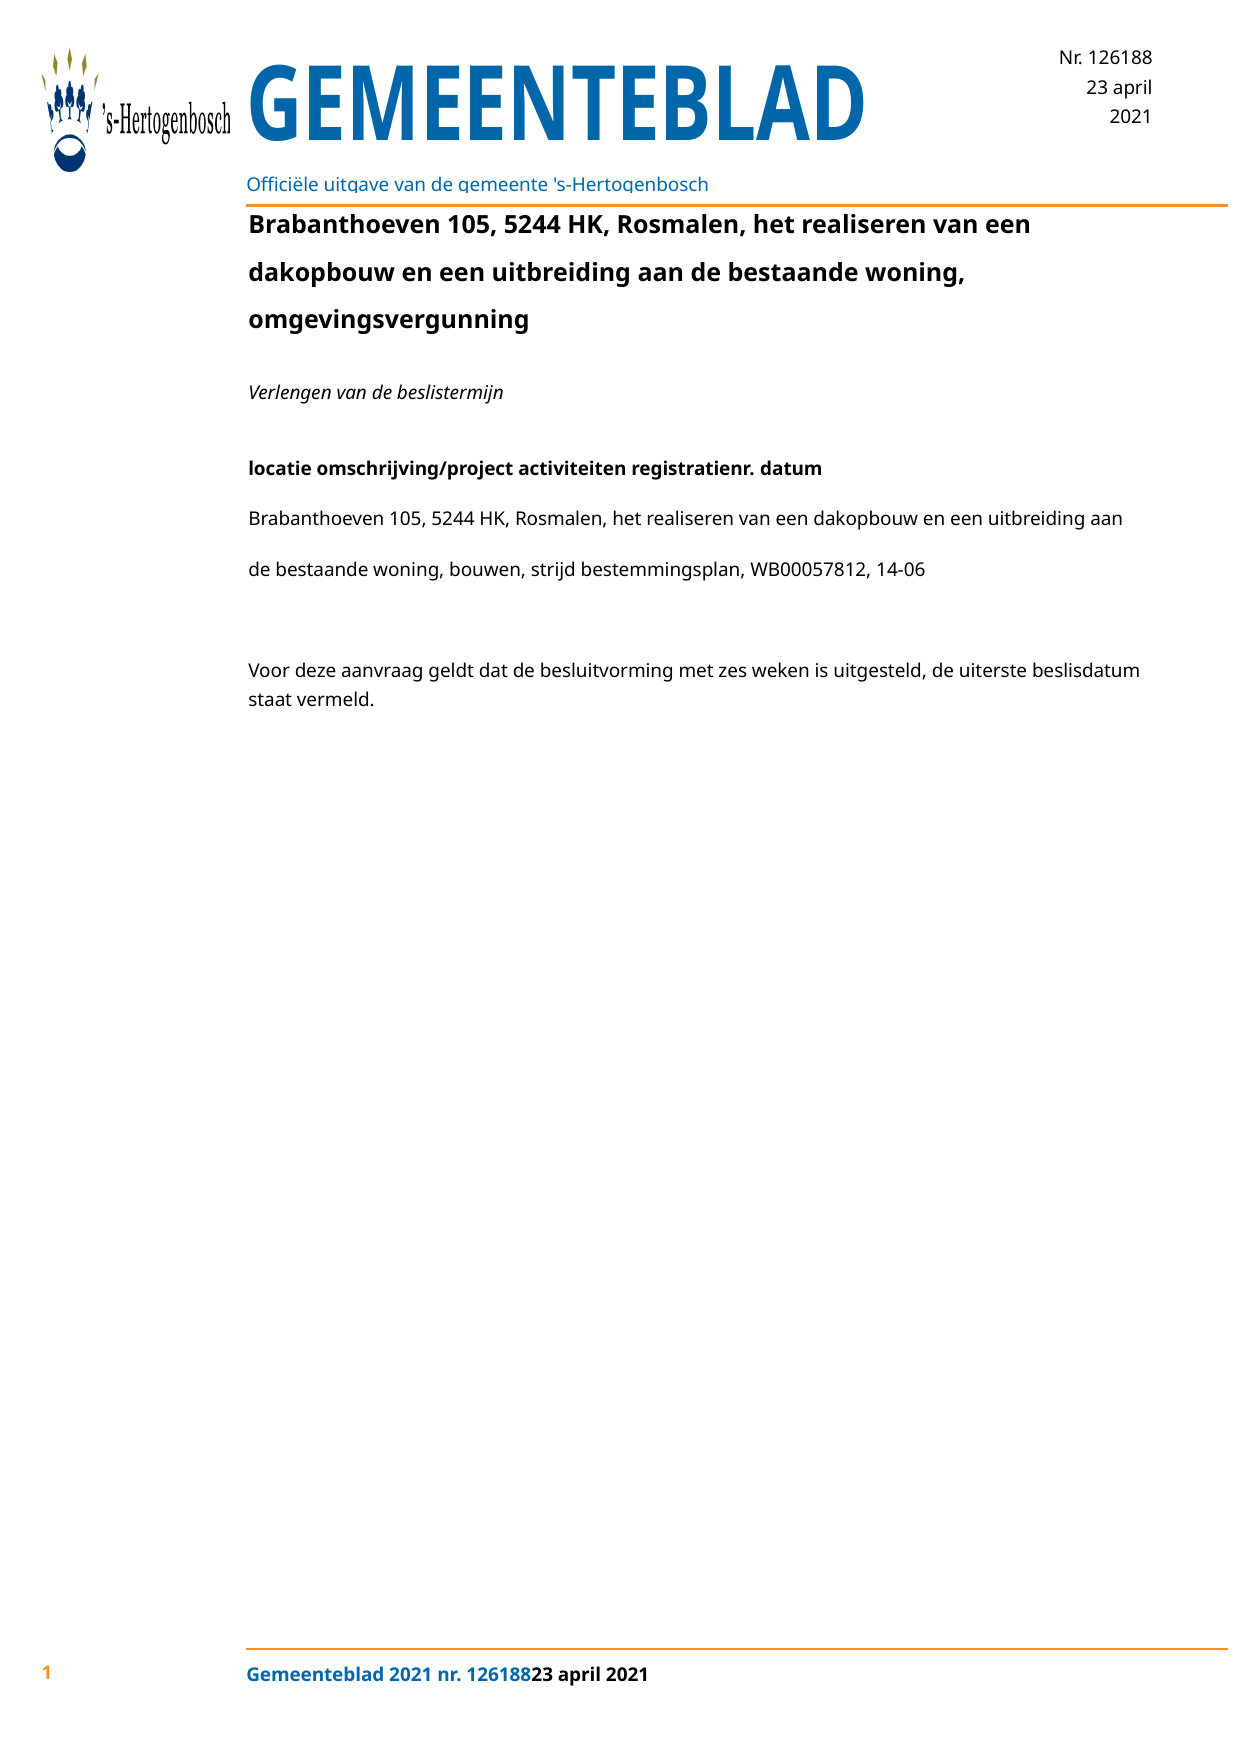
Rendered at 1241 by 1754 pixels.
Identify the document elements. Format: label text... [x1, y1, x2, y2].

text locatie omschrijving/project activiteiten registratienr. datum [248, 455, 1152, 481]
text Brabanthoeven 105, 5244 HK, Rosmalen, het realiseren van een dakopbouw en een uitbreiding aan de bestaande woning, omgevingsvergunning [248, 207, 1152, 336]
text de bestaande woning, bouwen, strijd bestemmingsplan, WB00057812, 14-06 [248, 556, 1152, 582]
text Brabanthoeven 105, 5244 HK, Rosmalen, het realiseren van een dakopbouw en een uitbreiding aan [248, 506, 1152, 531]
text Verlengen van de beslistermijn [248, 379, 1152, 405]
picture [41, 47, 231, 172]
text Voor deze aanvraag geldt dat de besluitvorming met zes weken is uitgesteld, de uiterste beslisdatum staat vermeld. [248, 657, 1152, 712]
